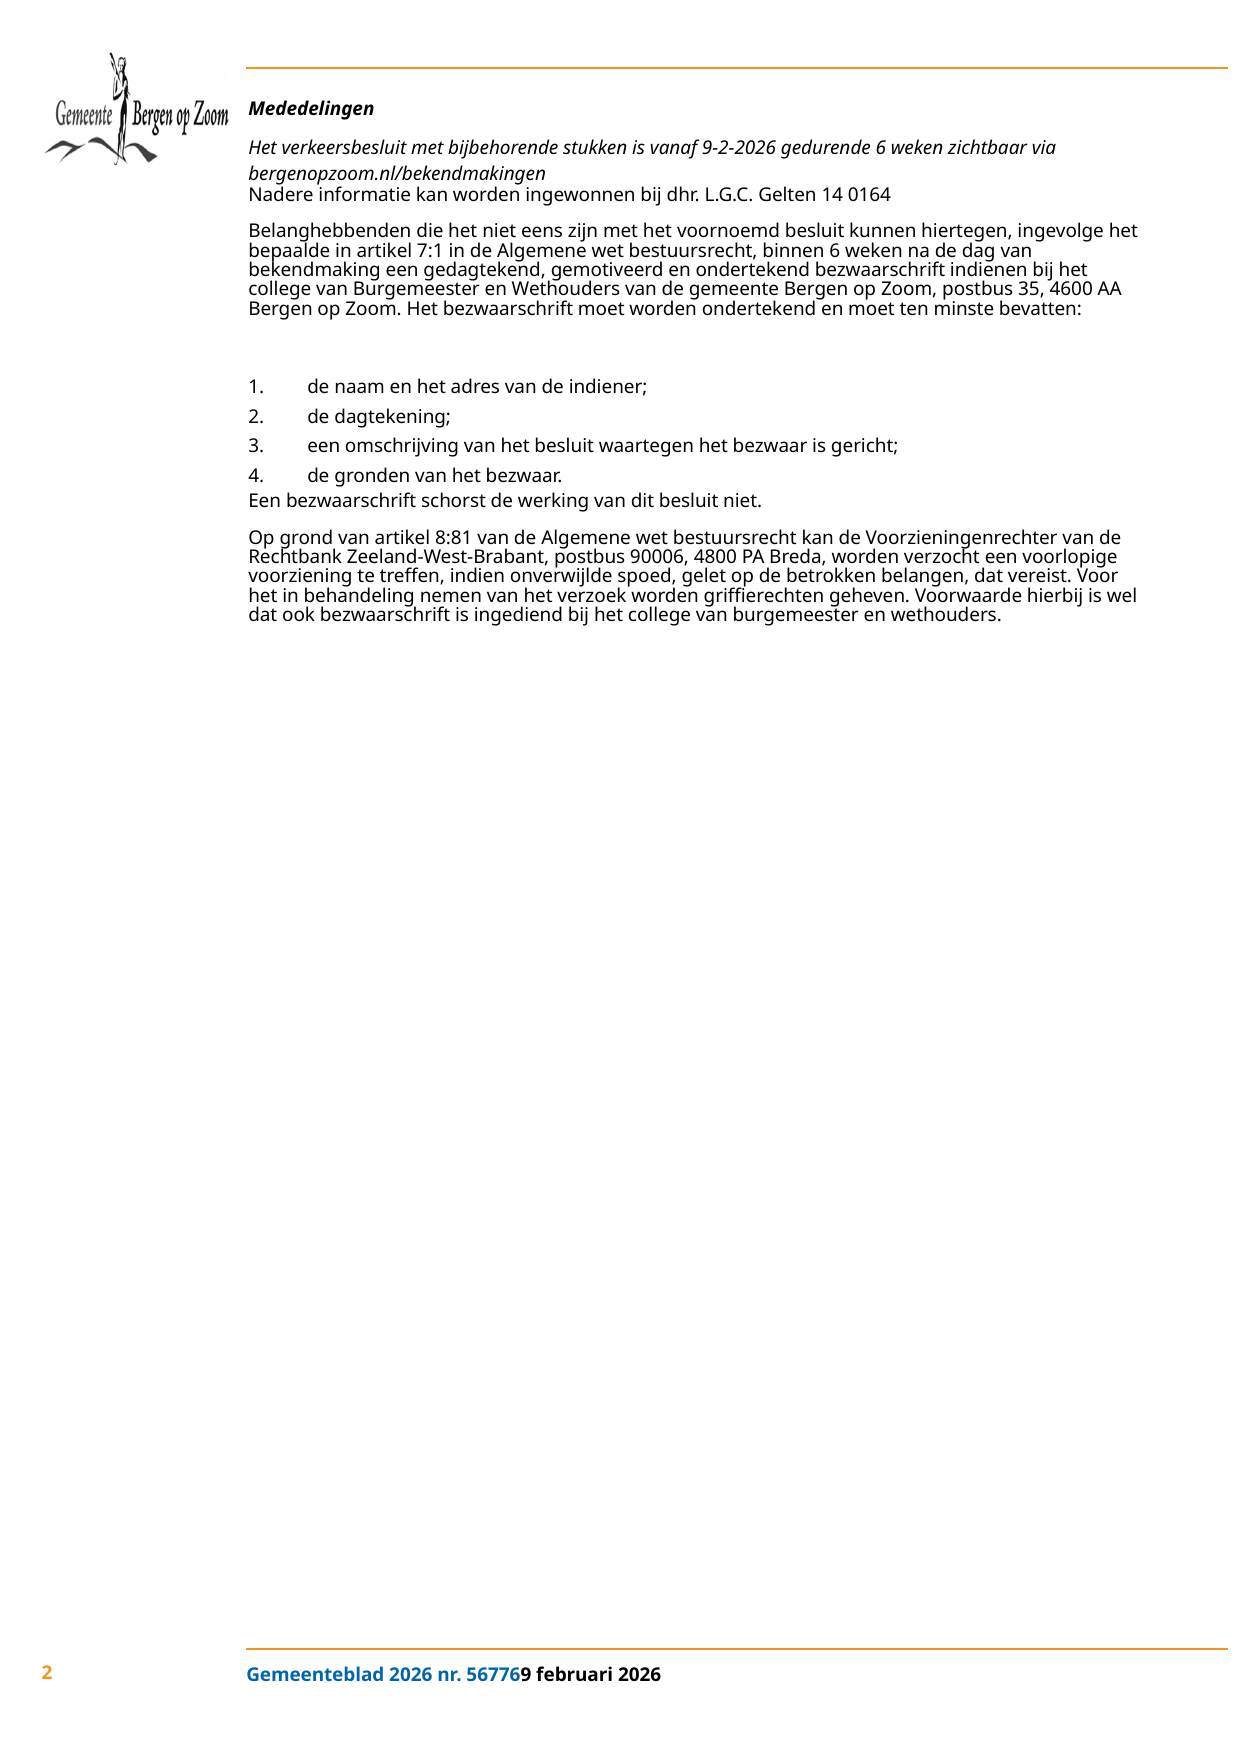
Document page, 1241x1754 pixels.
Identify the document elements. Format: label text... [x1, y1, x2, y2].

text Belanghebbenden die het niet eens zijn met het voornoemd besluit kunnen hiertegen, ingevolge het bepaalde in artikel 7:1 in de Algemene wet bestuursrecht, binnen 6 weken na de dag van bekendmaking een gedagtekend, gemotiveerd en ondertekend bezwaarschrift indienen bij het college van Burgemeester en Wethouders van de gemeente Bergen op Zoom, postbus 35, 4600 AA Bergen op Zoom. Het bezwaarschrift moet worden ondertekend en moet ten minste bevatten: [248, 222, 1152, 319]
list een omschrijving van het besluit waartegen het bezwaar is gericht; [248, 433, 1152, 458]
list de naam en het adres van de indiener; [248, 373, 1152, 399]
text Een bezwaarschrift schorst de werking van dit besluit niet. [248, 492, 1152, 511]
list de gronden van het bezwaar. [248, 462, 1152, 488]
text Op grond van artikel 8:81 van de Algemene wet bestuursrecht kan de Voorzieningenrechter van de Rechtbank Zeeland-West-Brabant, postbus 90006, 4800 PA Breda, worden verzocht een voorlopige voorziening te treffen, indien onverwijlde spoed, gelet op de betrokken belangen, dat vereist. Voor het in behandeling nemen van het verzoek worden griffierechten geheven. Voorwaarde hierbij is wel dat ook bezwaarschrift is ingediend bij het college van burgemeester en wethouders. [248, 529, 1152, 625]
text Mededelingen [248, 95, 1152, 121]
list de dagtekening; [248, 403, 1152, 429]
text Het verkeersbesluit met bijbehorende stukken is vanaf 9-2-2026 gedurende 6 weken zichtbaar via bergenopzoom.nl/bekendmakingen [248, 134, 1152, 186]
text Nadere informatie kan worden ingewonnen bij dhr. L.G.C. Gelten 14 0164 [248, 186, 1152, 205]
picture [41, 47, 231, 172]
